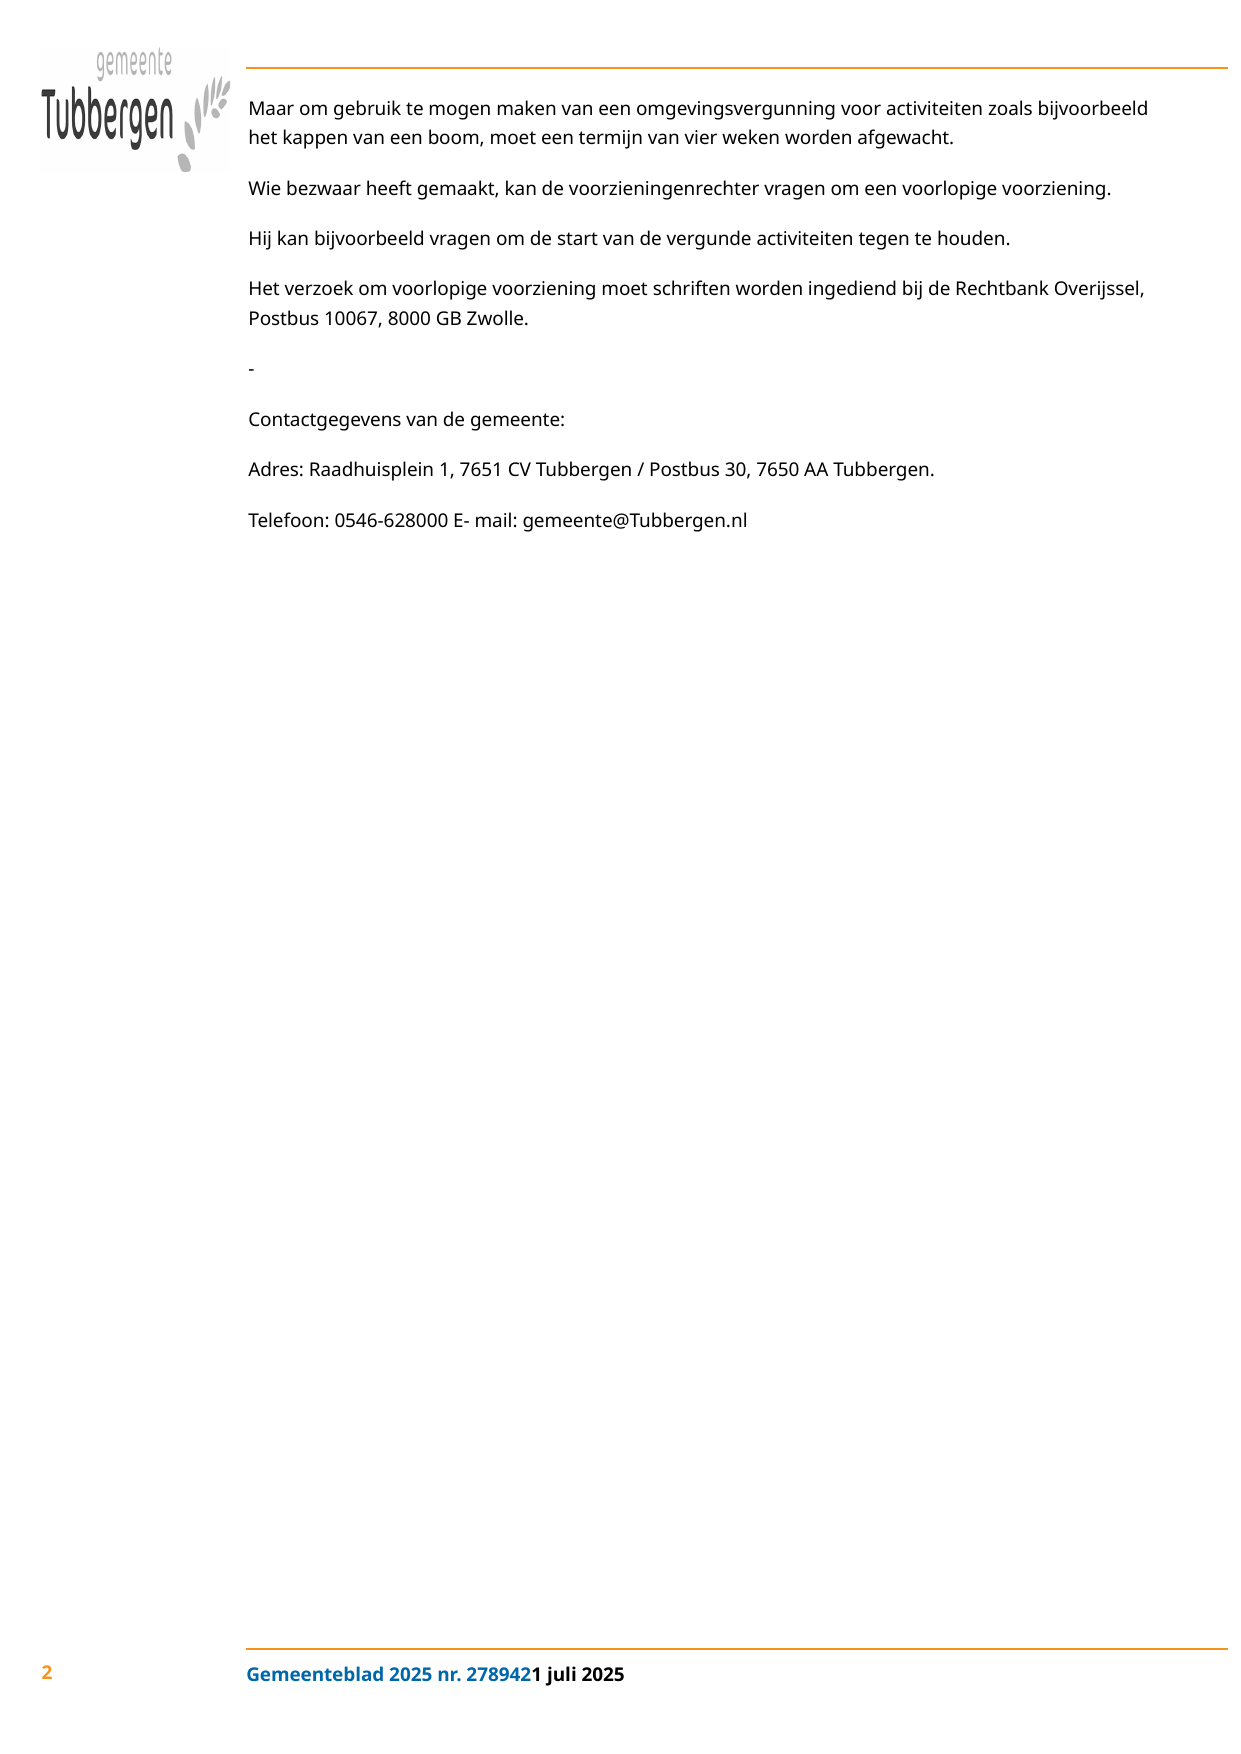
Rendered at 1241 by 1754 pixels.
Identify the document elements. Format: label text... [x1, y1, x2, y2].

text - [248, 356, 1152, 381]
text Het verzoek om voorlopige voorziening moet schriften worden ingediend bij de Rechtbank Overijssel, Postbus 10067, 8000 GB Zwolle. [248, 276, 1152, 331]
text Contactgegevens van de gemeente: [248, 406, 1152, 432]
text Maar om gebruik te mogen maken van een omgevingsvergunning voor activiteiten zoals bijvoorbeeld het kappen van een boom, moet een termijn van vier weken worden afgewacht. [248, 95, 1152, 150]
text Telefoon: 0546-628000 E- mail: gemeente@Tubbergen.nl [248, 507, 1152, 533]
picture [41, 47, 231, 172]
text Wie bezwaar heeft gemaakt, kan de voorzieningenrechter vragen om een voorlopige voorziening. [248, 175, 1152, 201]
text Hij kan bijvoorbeeld vragen om de start van de vergunde activiteiten tegen te houden. [248, 225, 1152, 251]
text Adres: Raadhuisplein 1, 7651 CV Tubbergen / Postbus 30, 7650 AA Tubbergen. [248, 456, 1152, 482]
